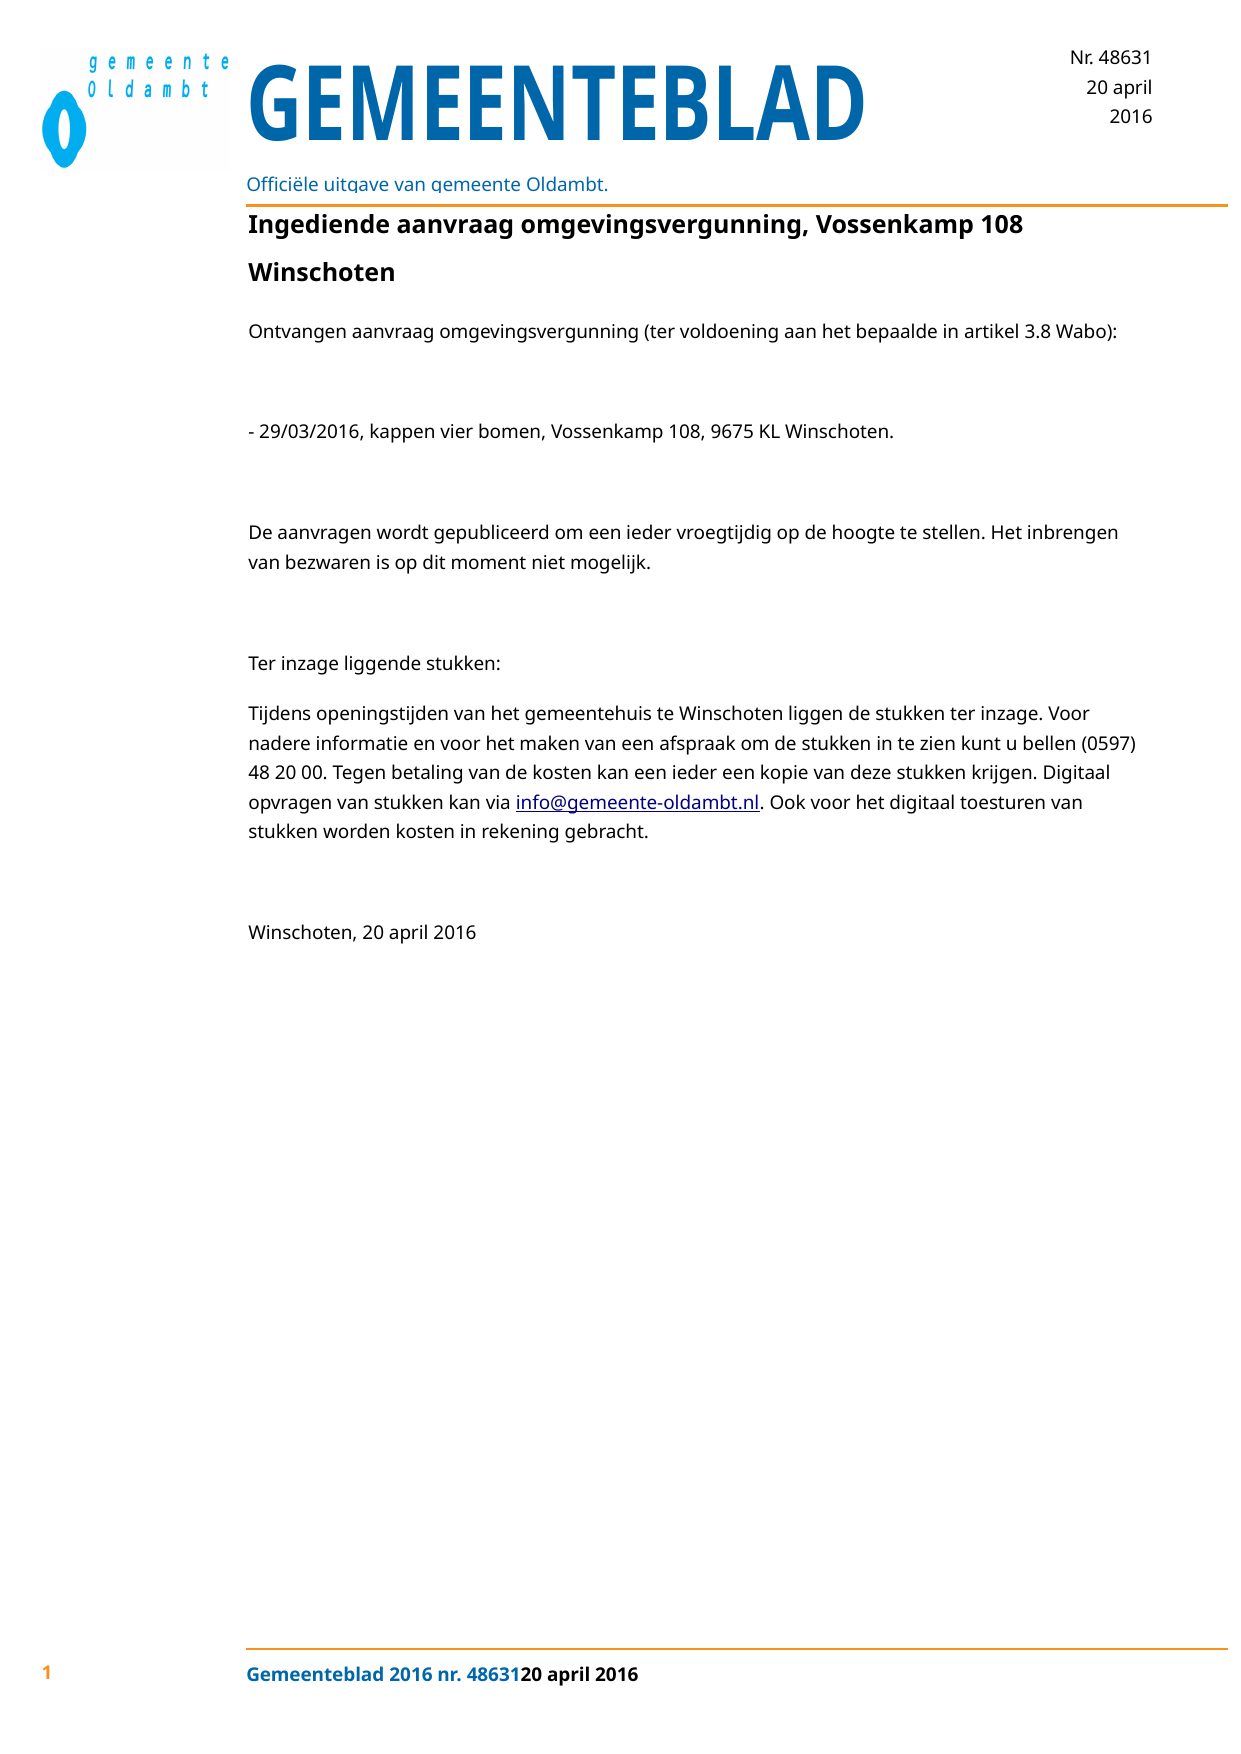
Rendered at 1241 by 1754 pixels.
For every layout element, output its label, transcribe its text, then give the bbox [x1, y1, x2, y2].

text Ingediende aanvraag omgevingsvergunning, Vossenkamp 108 Winschoten [248, 207, 1152, 288]
text Tijdens openingstijden van het gemeentehuis te Winschoten liggen de stukken ter inzage. Voor nadere informatie en voor het maken van een afspraak om de stukken in te zien kunt u bellen (0597) 48 20 00. Tegen betaling van de kosten kan een ieder een kopie van deze stukken krijgen. Digitaal opvragen van stukken kan via info@gemeente-oldambt.nl. Ook voor het digitaal toesturen van stukken worden kosten in rekening gebracht. [248, 700, 1152, 844]
text De aanvragen wordt gepubliceerd om een ieder vroegtijdig op de hoogte te stellen. Het inbrengen van bezwaren is op dit moment niet mogelijk. [248, 519, 1152, 575]
text Winschoten, 20 april 2016 [248, 919, 1152, 945]
text - 29/03/2016, kappen vier bomen, Vossenkamp 108, 9675 KL Winschoten. [248, 419, 1152, 444]
picture [41, 47, 231, 172]
text Ter inzage liggende stukken: [248, 650, 1152, 676]
text Ontvangen aanvraag omgevingsvergunning (ter voldoening aan het bepaalde in artikel 3.8 Wabo): [248, 318, 1152, 344]
